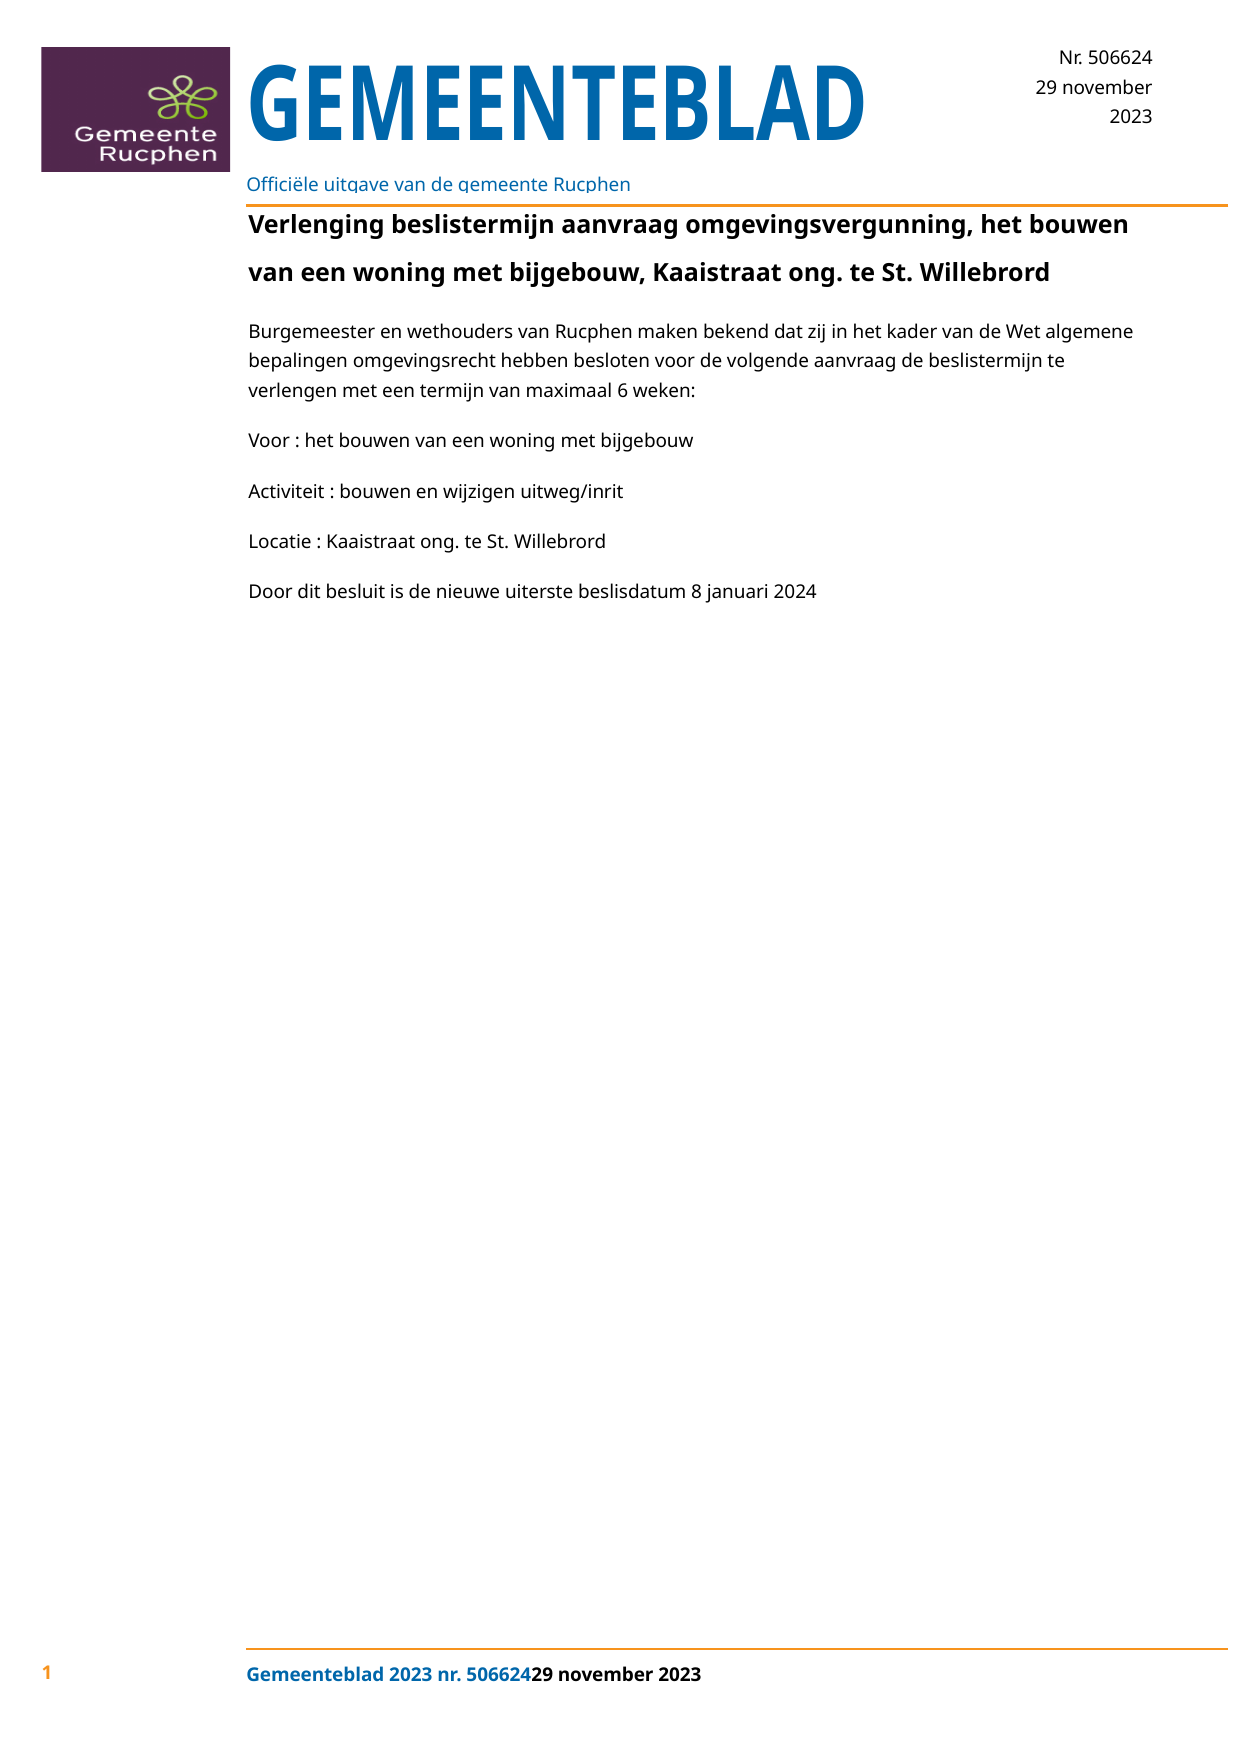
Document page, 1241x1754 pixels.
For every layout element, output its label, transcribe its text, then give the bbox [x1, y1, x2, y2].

text Burgemeester en wethouders van Rucphen maken bekend dat zij in het kader van de Wet algemene bepalingen omgevingsrecht hebben besloten voor de volgende aanvraag de beslistermijn te verlengen met een termijn van maximaal 6 weken: [248, 318, 1152, 403]
picture [41, 47, 231, 172]
text Locatie : Kaaistraat ong. te St. Willebrord [248, 528, 1152, 554]
text Verlenging beslistermijn aanvraag omgevingsvergunning, het bouwen van een woning met bijgebouw, Kaaistraat ong. te St. Willebrord [248, 207, 1152, 288]
text Activiteit : bouwen en wijzigen uitweg/inrit [248, 478, 1152, 504]
text Voor : het bouwen van een woning met bijgebouw [248, 427, 1152, 453]
text Door dit besluit is de nieuwe uiterste beslisdatum 8 januari 2024 [248, 579, 1152, 604]
